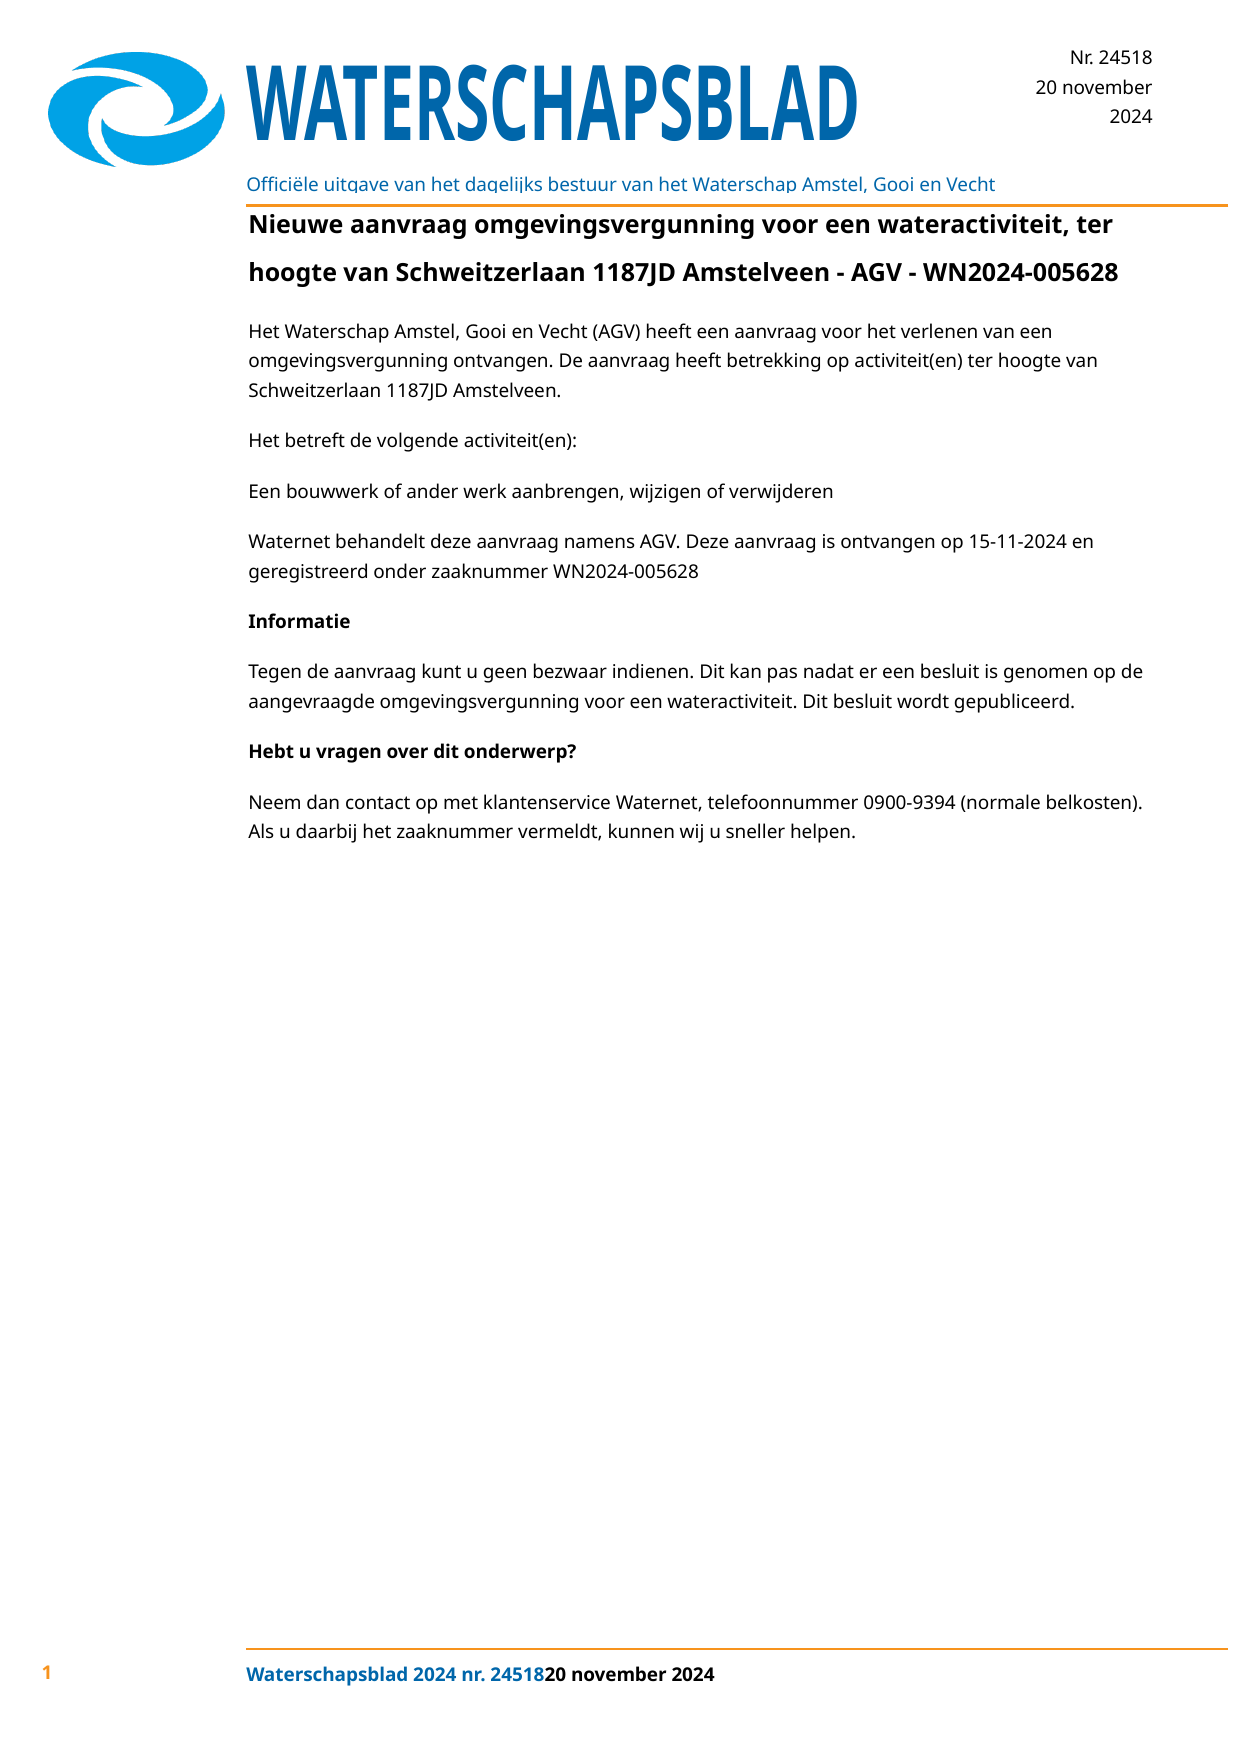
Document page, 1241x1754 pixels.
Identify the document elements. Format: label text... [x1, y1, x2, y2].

text Waternet behandelt deze aanvraag namens AGV. Deze aanvraag is ontvangen op 15-11-2024 en geregistreerd onder zaaknummer WN2024-005628 [248, 528, 1152, 584]
text Hebt u vragen over dit onderwerp? [248, 739, 1152, 764]
text Een bouwwerk of ander werk aanbrengen, wijzigen of verwijderen [248, 478, 1152, 504]
text Nieuwe aanvraag omgevingsvergunning voor een wateractiviteit, ter hoogte van Schweitzerlaan 1187JD Amstelveen - AGV - WN2024-005628 [248, 207, 1152, 288]
text Tegen de aanvraag kunt u geen bezwaar indienen. Dit kan pas nadat er een besluit is genomen op de aangevraagde omgevingsvergunning voor een wateractiviteit. Dit besluit wordt gepubliceerd. [248, 659, 1152, 714]
picture [41, 47, 231, 172]
text Het betreft de volgende activiteit(en): [248, 427, 1152, 453]
text Neem dan contact op met klantenservice Waternet, telefoonnummer 0900-9394 (normale belkosten). Als u daarbij het zaaknummer vermeldt, kunnen wij u sneller helpen. [248, 789, 1152, 844]
text Informatie [248, 608, 1152, 634]
text Het Waterschap Amstel, Gooi en Vecht (AGV) heeft een aanvraag voor het verlenen van een omgevingsvergunning ontvangen. De aanvraag heeft betrekking op activiteit(en) ter hoogte van Schweitzerlaan 1187JD Amstelveen. [248, 318, 1152, 403]
